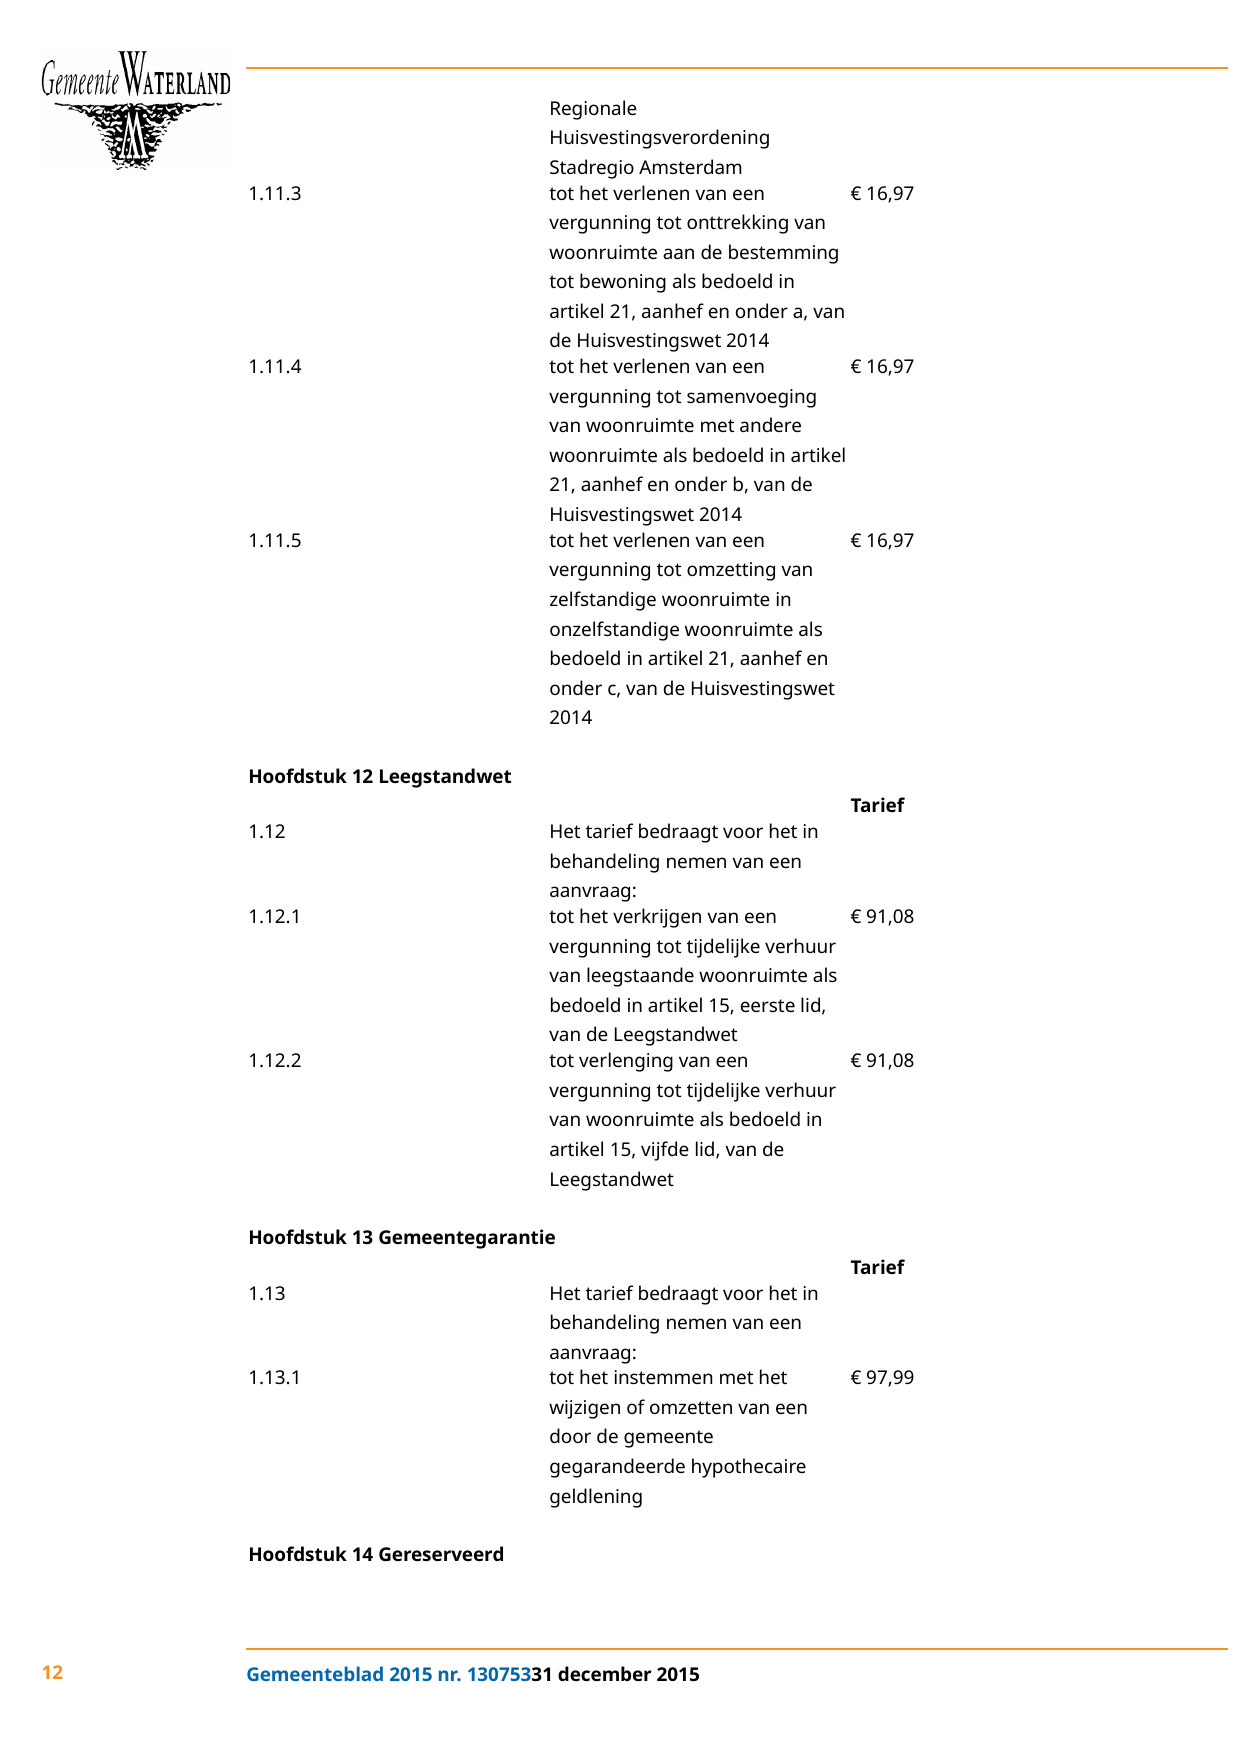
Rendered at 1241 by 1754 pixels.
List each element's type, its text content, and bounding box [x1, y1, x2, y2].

table_cell tot het verlenen van een vergunning tot samenvoeging van woonruimte met andere woonruimte als bedoeld in artikel 21, aanhef en onder b, van de Huisvestingswet 2014 [549, 353, 850, 527]
table_cell € 16,97 [850, 180, 1152, 353]
picture [41, 47, 231, 172]
table_cell € 91,08 [850, 1048, 1152, 1191]
table_cell [248, 95, 549, 180]
table_cell tot het verlenen van een vergunning tot onttrekking van woonruimte aan de bestemming tot bewoning als bedoeld in artikel 21, aanhef en onder a, van de Huisvestingswet 2014 [549, 180, 850, 353]
table_cell € 16,97 [850, 527, 1152, 730]
table_header Tarief [850, 793, 1152, 818]
text Hoofdstuk 14 Gereserveerd [248, 1541, 1152, 1567]
table_cell tot het instemmen met het wijzigen of omzetten van een door de gemeente gegarandeerde hypothecaire geldlening [549, 1365, 850, 1509]
table_cell € 16,97 [850, 353, 1152, 527]
table_header [549, 793, 850, 818]
table_header Tarief [850, 1254, 1152, 1280]
table_cell Regionale Huisvestingsverordening Stadregio Amsterdam [549, 95, 850, 180]
table_cell tot het verkrijgen van een vergunning tot tijdelijke verhuur van leegstaande woonruimte als bedoeld in artikel 15, eerste lid, van de Leegstandwet [549, 903, 850, 1047]
table_cell Het tarief bedraagt voor het in behandeling nemen van een aanvraag: [549, 1280, 850, 1364]
table_cell [850, 95, 1152, 180]
table_header [549, 1254, 850, 1280]
table_cell 1.11.4 [248, 353, 549, 527]
text Hoofdstuk 12 Leegstandwet [248, 763, 1152, 789]
table_cell 1.12.1 [248, 903, 549, 1047]
table_cell tot verlenging van een vergunning tot tijdelijke verhuur van woonruimte als bedoeld in artikel 15, vijfde lid, van de Leegstandwet [549, 1048, 850, 1191]
table_header [248, 1254, 549, 1280]
table_cell 1.11.5 [248, 527, 549, 730]
table_cell 1.13.1 [248, 1365, 549, 1509]
table_header [248, 793, 549, 818]
text Hoofdstuk 13 Gemeentegarantie [248, 1224, 1152, 1250]
table_cell [850, 1280, 1152, 1364]
table_cell € 91,08 [850, 903, 1152, 1047]
table_cell [850, 819, 1152, 903]
table_cell tot het verlenen van een vergunning tot omzetting van zelfstandige woonruimte in onzelfstandige woonruimte als bedoeld in artikel 21, aanhef en onder c, van de Huisvestingswet 2014 [549, 527, 850, 730]
table_cell 1.12 [248, 819, 549, 903]
table_cell € 97,99 [850, 1365, 1152, 1509]
table_cell 1.11.3 [248, 180, 549, 353]
table_cell 1.12.2 [248, 1048, 549, 1191]
table_cell Het tarief bedraagt voor het in behandeling nemen van een aanvraag: [549, 819, 850, 903]
table_cell 1.13 [248, 1280, 549, 1364]
